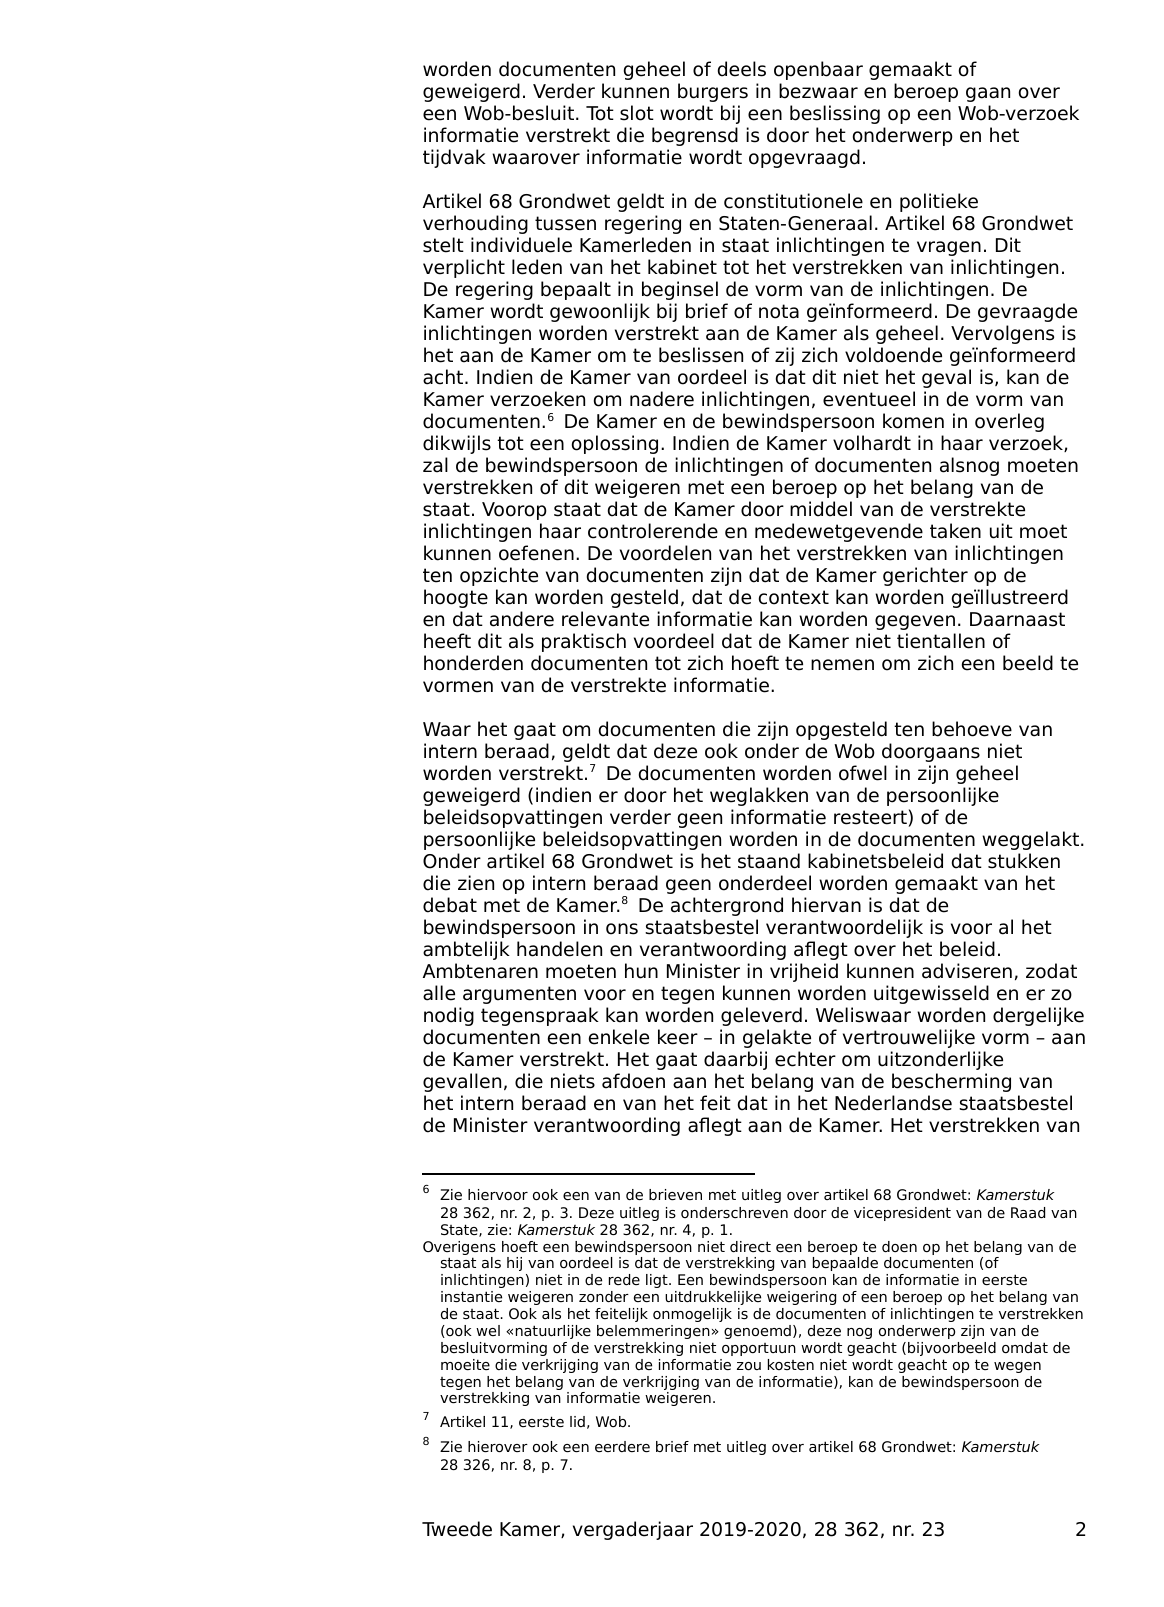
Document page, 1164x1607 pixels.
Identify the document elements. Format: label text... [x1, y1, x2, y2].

text Zie hiervoor ook een van de brieven met uitleg over artikel 68 Grondwet: Kamerstuk 28 362, nr. 2, p. 3. Deze uitleg is onderschreven door de vicepresident van de Raad van State, zie: Kamerstuk 28 362, nr. 4, p. 1. [422, 1183, 1087, 1239]
text Waar het gaat om documenten die zijn opgesteld ten behoeve van intern beraad, geldt dat deze ook onder de Wob doorgaans niet worden verstrekt. De documenten worden ofwel in zijn geheel geweigerd (indien er door het weglakken van de persoonlijke beleidsopvattingen verder geen informatie resteert) of de persoonlijke beleidsopvattingen worden in de documenten weggelakt. Onder artikel 68 Grondwet is het staand kabinetsbeleid dat stukken die zien op intern beraad geen onderdeel worden gemaakt van het debat met de Kamer. De achtergrond hiervan is dat de bewindspersoon in ons staatsbestel verantwoordelijk is voor al het ambtelijk handelen en verantwoording aflegt over het beleid. Ambtenaren moeten hun Minister in vrijheid kunnen adviseren, zodat alle argumenten voor en tegen kunnen worden uitgewisseld en er zo nodig tegenspraak kan worden geleverd. Weliswaar worden dergelijke documenten een enkele keer – in gelakte of vertrouwelijke vorm – aan de Kamer verstrekt. Het gaat daarbij echter om uitzonderlijke gevallen, die niets afdoen aan het belang van de bescherming van het intern beraad en van het feit dat in het Nederlandse staatsbestel de Minister verantwoording aflegt aan de Kamer. Het verstrekken van [422, 719, 1087, 1136]
text Zie hierover ook een eerdere brief met uitleg over artikel 68 Grondwet: Kamerstuk 28 326, nr. 8, p. 7. [422, 1435, 1087, 1474]
text worden documenten geheel of deels openbaar gemaakt of geweigerd. Verder kunnen burgers in bezwaar en beroep gaan over een Wob-besluit. Tot slot wordt bij een beslissing op een Wob-verzoek informatie verstrekt die begrensd is door het onderwerp en het tijdvak waarover informatie wordt opgevraagd. [422, 59, 1087, 169]
text Artikel 68 Grondwet geldt in de constitutionele en politieke verhouding tussen regering en Staten-Generaal. Artikel 68 Grondwet stelt individuele Kamerleden in staat inlichtingen te vragen. Dit verplicht leden van het kabinet tot het verstrekken van inlichtingen. De regering bepaalt in beginsel de vorm van de inlichtingen. De Kamer wordt gewoonlijk bij brief of nota geïnformeerd. De gevraagde inlichtingen worden verstrekt aan de Kamer als geheel. Vervolgens is het aan de Kamer om te beslissen of zij zich voldoende geïnformeerd acht. Indien de Kamer van oordeel is dat dit niet het geval is, kan de Kamer verzoeken om nadere inlichtingen, eventueel in de vorm van documenten. De Kamer en de bewindspersoon komen in overleg dikwijls tot een oplossing. Indien de Kamer volhardt in haar verzoek, zal de bewindspersoon de inlichtingen of documenten alsnog moeten verstrekken of dit weigeren met een beroep op het belang van de staat. Voorop staat dat de Kamer door middel van de verstrekte inlichtingen haar controlerende en medewetgevende taken uit moet kunnen oefenen. De voordelen van het verstrekken van inlichtingen ten opzichte van documenten zijn dat de Kamer gerichter op de hoogte kan worden gesteld, dat de context kan worden geïllustreerd en dat andere relevante informatie kan worden gegeven. Daarnaast heeft dit als praktisch voordeel dat de Kamer niet tientallen of honderden documenten tot zich hoeft te nemen om zich een beeld te vormen van de verstrekte informatie. [422, 191, 1087, 697]
text Artikel 11, eerste lid, Wob. [422, 1410, 1087, 1432]
text Overigens hoeft een bewindspersoon niet direct een beroep te doen op het belang van de staat als hij van oordeel is dat de verstrekking van bepaalde documenten (of inlichtingen) niet in de rede ligt. Een bewindspersoon kan de informatie in eerste instantie weigeren zonder een uitdrukkelijke weigering of een beroep op het belang van de staat. Ook als het feitelijk onmogelijk is de documenten of inlichtingen te verstrekken (ook wel «natuurlijke belemmeringen» genoemd), deze nog onderwerp zijn van de besluitvorming of de verstrekking niet opportuun wordt geacht (bijvoorbeeld omdat de moeite die verkrijging van de informatie zou kosten niet wordt geacht op te wegen tegen het belang van de verkrijging van de informatie), kan de bewindspersoon de verstrekking van informatie weigeren. [422, 1239, 1087, 1407]
